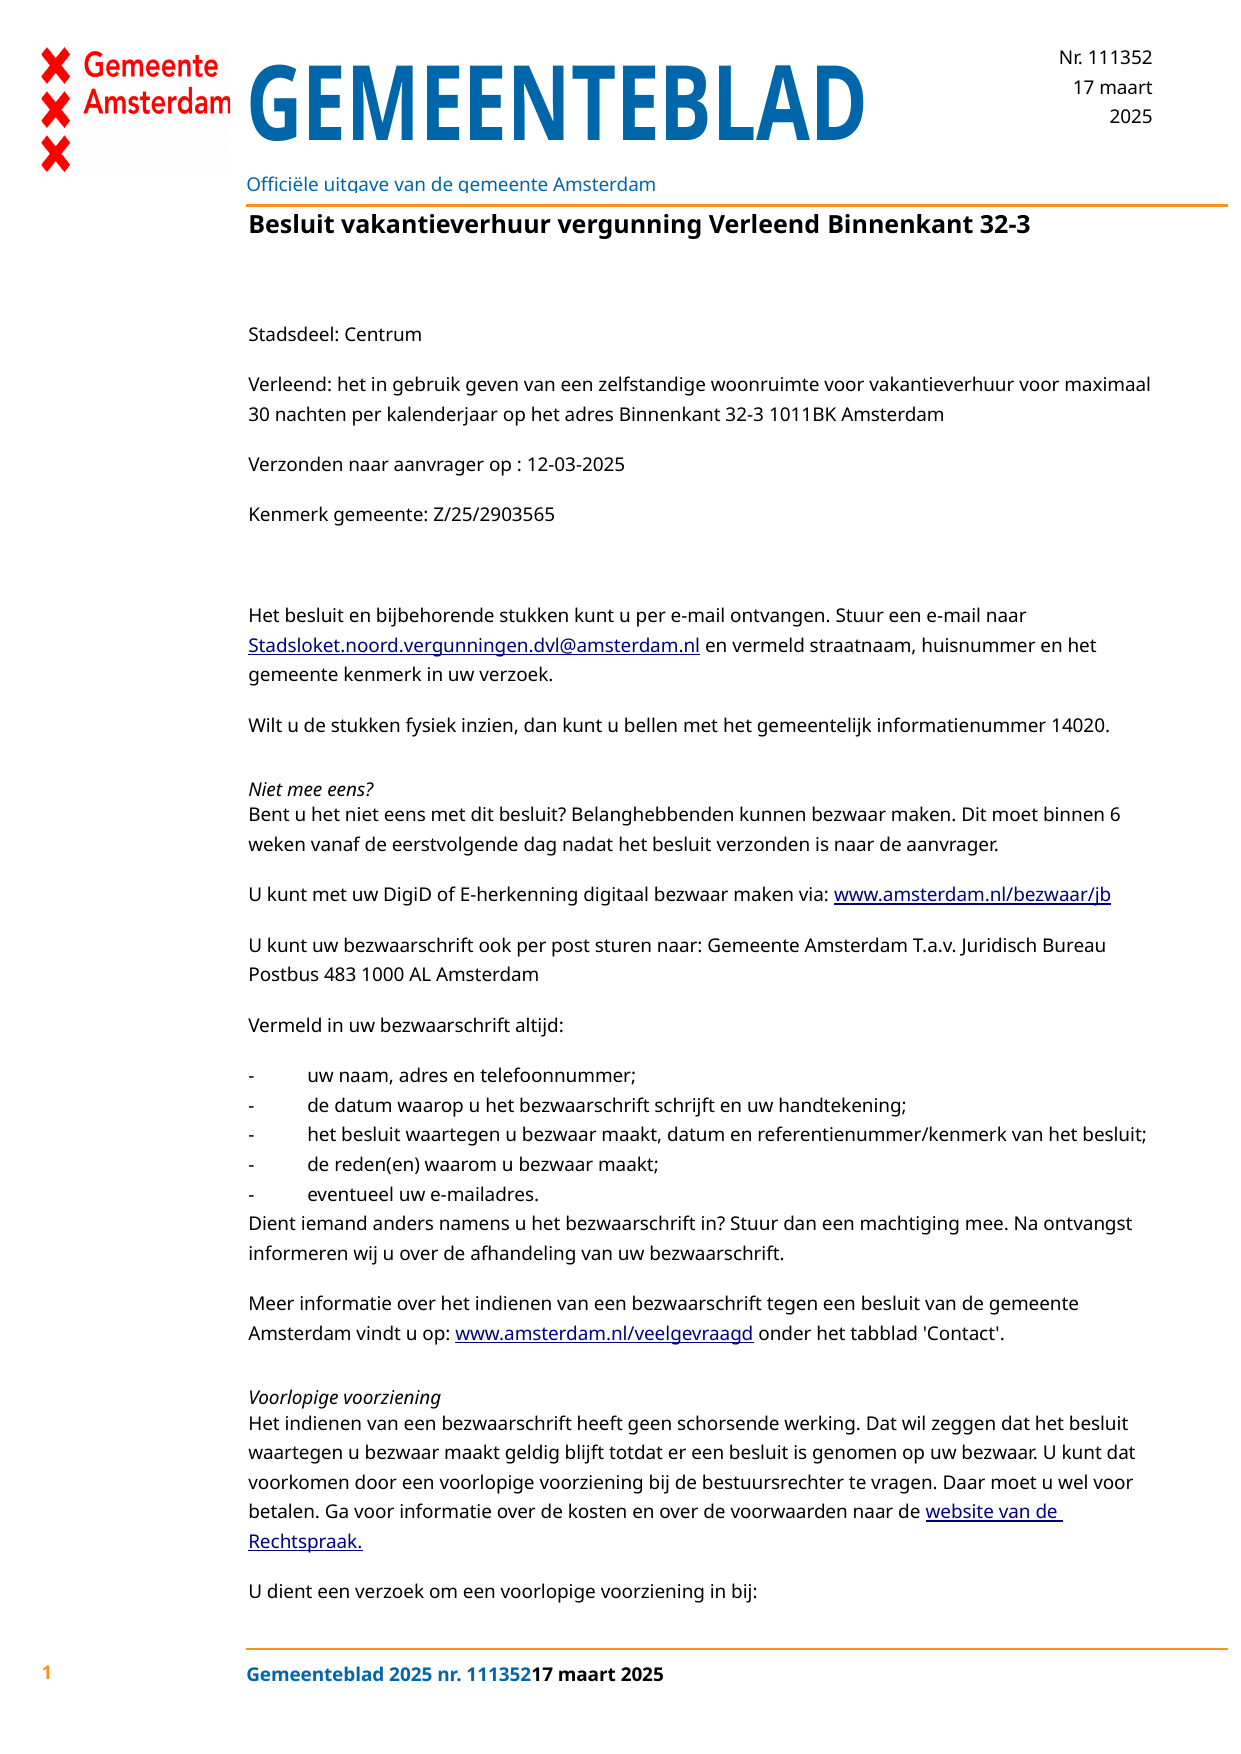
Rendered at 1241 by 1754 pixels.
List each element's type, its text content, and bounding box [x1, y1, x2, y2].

text Niet mee eens? [248, 776, 1152, 802]
text Vermeld in uw bezwaarschrift altijd: [248, 1012, 1152, 1038]
text Voorlopige voorziening [248, 1384, 1152, 1410]
list de reden(en) waarom u bezwaar maakt; [248, 1151, 1152, 1177]
text U kunt met uw DigiD of E-herkenning digitaal bezwaar maken via: www.amsterdam.nl/bezwaar/jb [248, 882, 1152, 907]
text Wilt u de stukken fysiek inzien, dan kunt u bellen met het gemeentelijk informatienummer 14020. [248, 712, 1152, 738]
list het besluit waartegen u bezwaar maakt, datum en referentienummer/kenmerk van het besluit; [248, 1122, 1152, 1147]
list de datum waarop u het bezwaarschrift schrijft en uw handtekening; [248, 1092, 1152, 1118]
text Verleend: het in gebruik geven van een zelfstandige woonruimte voor vakantieverhuur voor maximaal 30 nachten per kalenderjaar op het adres Binnenkant 32-3 1011BK Amsterdam [248, 371, 1152, 426]
list uw naam, adres en telefoonnummer; [248, 1062, 1152, 1088]
text Stadsdeel: Centrum [248, 321, 1152, 346]
text U dient een verzoek om een voorlopige voorziening in bij: [248, 1578, 1152, 1604]
text Dient iemand anders namens u het bezwaarschrift in? Stuur dan een machtiging mee. Na ontvangst informeren wij u over de afhandeling van uw bezwaarschrift. [248, 1210, 1152, 1266]
text Kenmerk gemeente: Z/25/2903565 [248, 502, 1152, 527]
text Verzonden naar aanvrager op : 12-03-2025 [248, 451, 1152, 477]
text Bent u het niet eens met dit besluit? Belanghebbenden kunnen bezwaar maken. Dit moet binnen 6 weken vanaf de eerstvolgende dag nadat het besluit verzonden is naar de aanvrager. [248, 802, 1152, 857]
text Het besluit en bijbehorende stukken kunt u per e-mail ontvangen. Stuur een e-mail naar Stadsloket.noord.vergunningen.dvl@amsterdam.nl en vermeld straatnaam, huisnummer en het gemeente kenmerk in uw verzoek. [248, 602, 1152, 687]
text Meer informatie over het indienen van een bezwaarschrift tegen een besluit van de gemeente Amsterdam vindt u op: www.amsterdam.nl/veelgevraagd onder het tabblad 'Contact'. [248, 1290, 1152, 1346]
text Besluit vakantieverhuur vergunning Verleend Binnenkant 32-3 [248, 207, 1152, 241]
text U kunt uw bezwaarschrift ook per post sturen naar: Gemeente Amsterdam T.a.v. Juridisch Bureau Postbus 483 1000 AL Amsterdam [248, 932, 1152, 987]
list eventueel uw e-mailadres. [248, 1181, 1152, 1207]
text Het indienen van een bezwaarschrift heeft geen schorsende werking. Dat wil zeggen dat het besluit waartegen u bezwaar maakt geldig blijft totdat er een besluit is genomen op uw bezwaar. U kunt dat voorkomen door een voorlopige voorziening bij de bestuursrechter te vragen. Daar moet u wel voor betalen. Ga voor informatie over de kosten en over de voorwaarden naar de website van de Rechtspraak. [248, 1410, 1152, 1554]
picture [41, 47, 231, 172]
